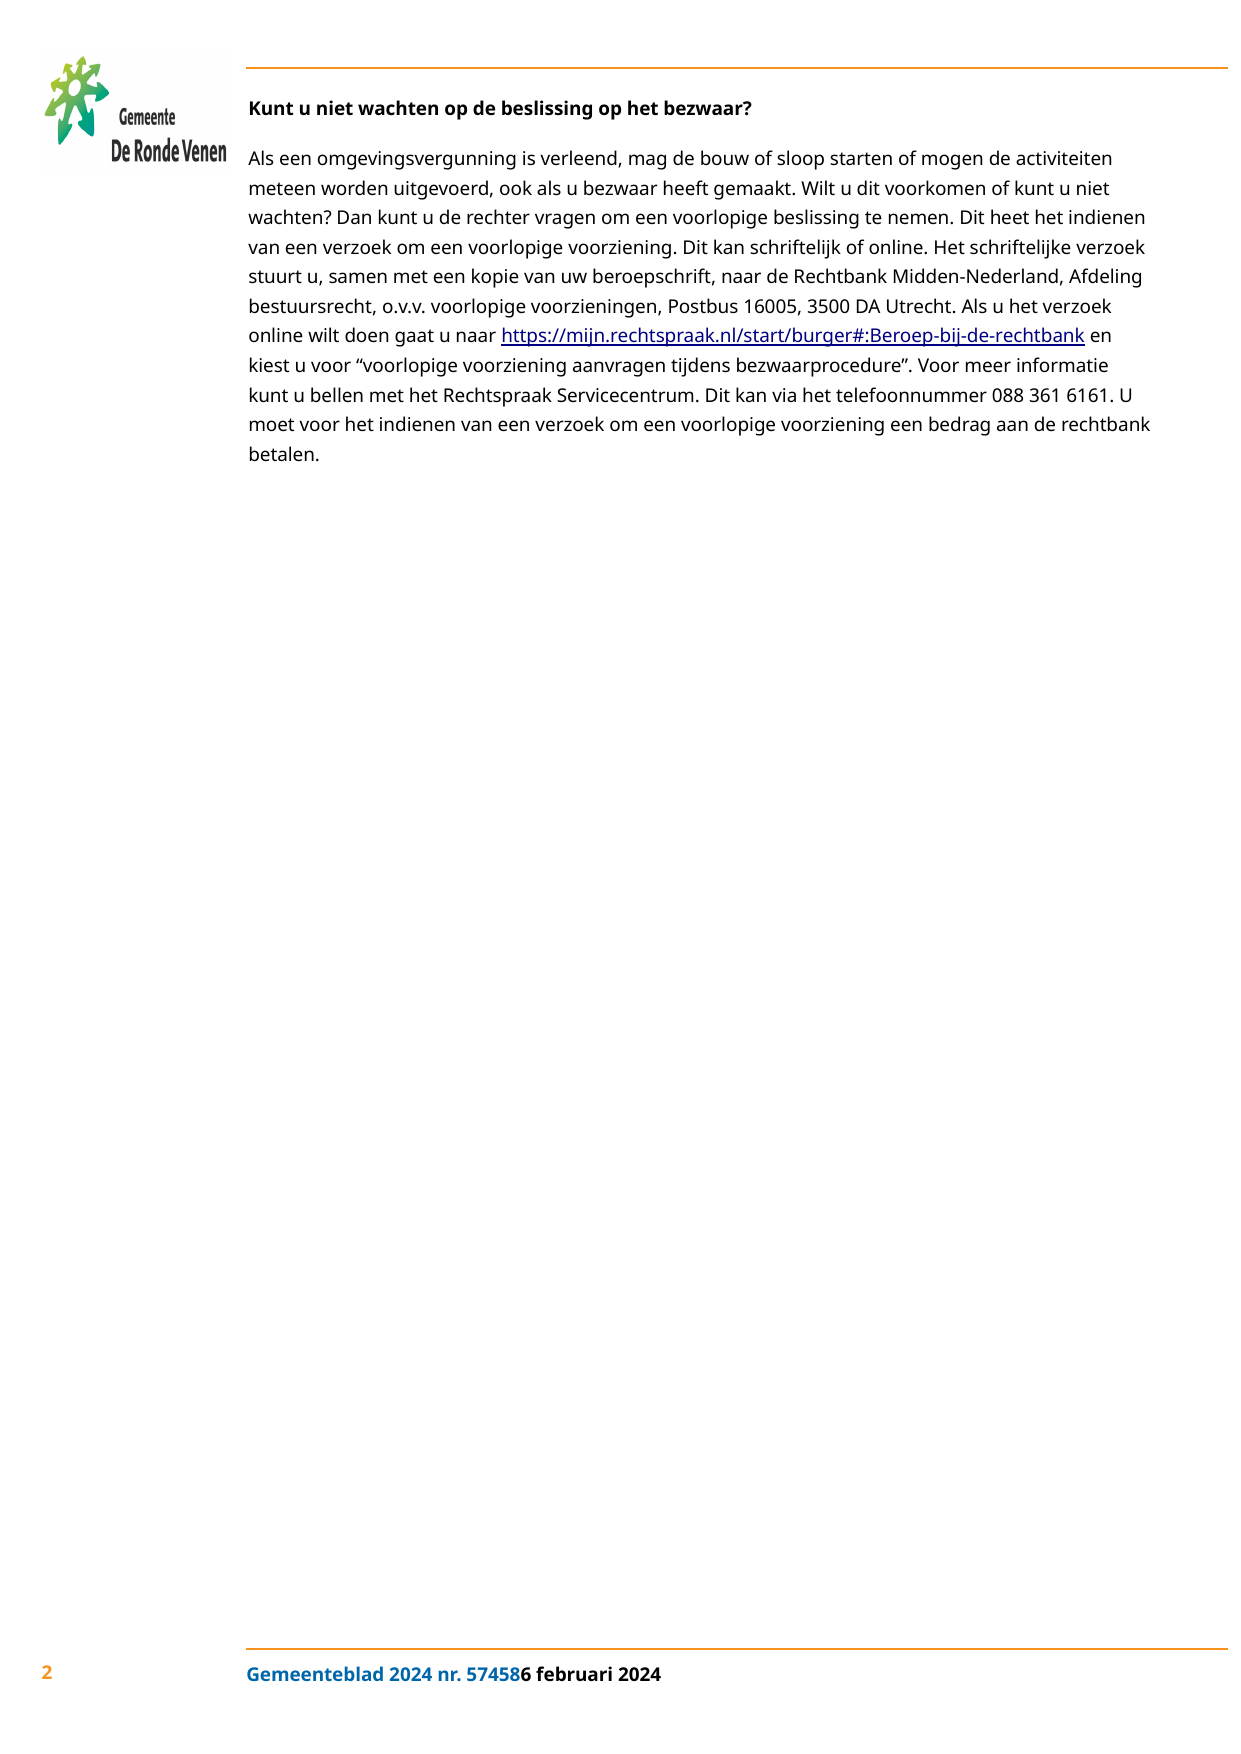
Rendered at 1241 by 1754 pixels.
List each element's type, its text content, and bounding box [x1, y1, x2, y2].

picture [41, 47, 231, 172]
text Kunt u niet wachten op de beslissing op het bezwaar? [248, 95, 1152, 121]
text Als een omgevingsvergunning is verleend, mag de bouw of sloop starten of mogen de activiteiten meteen worden uitgevoerd, ook als u bezwaar heeft gemaakt. Wilt u dit voorkomen of kunt u niet wachten? Dan kunt u de rechter vragen om een voorlopige beslissing te nemen. Dit heet het indienen van een verzoek om een voorlopige voorziening. Dit kan schriftelijk of online. Het schriftelijke verzoek stuurt u, samen met een kopie van uw beroepschrift, naar de Rechtbank Midden-Nederland, Afdeling bestuursrecht, o.v.v. voorlopige voorzieningen, Postbus 16005, 3500 DA Utrecht. Als u het verzoek online wilt doen gaat u naar https://mijn.rechtspraak.nl/start/burger#:Beroep-bij-de-rechtbank en kiest u voor “voorlopige voorziening aanvragen tijdens bezwaarprocedure”. Voor meer informatie kunt u bellen met het Rechtspraak Servicecentrum. Dit kan via het telefoonnummer 088 361 6161. U moet voor het indienen van een verzoek om een voorlopige voorziening een bedrag aan de rechtbank betalen. [248, 145, 1152, 467]
